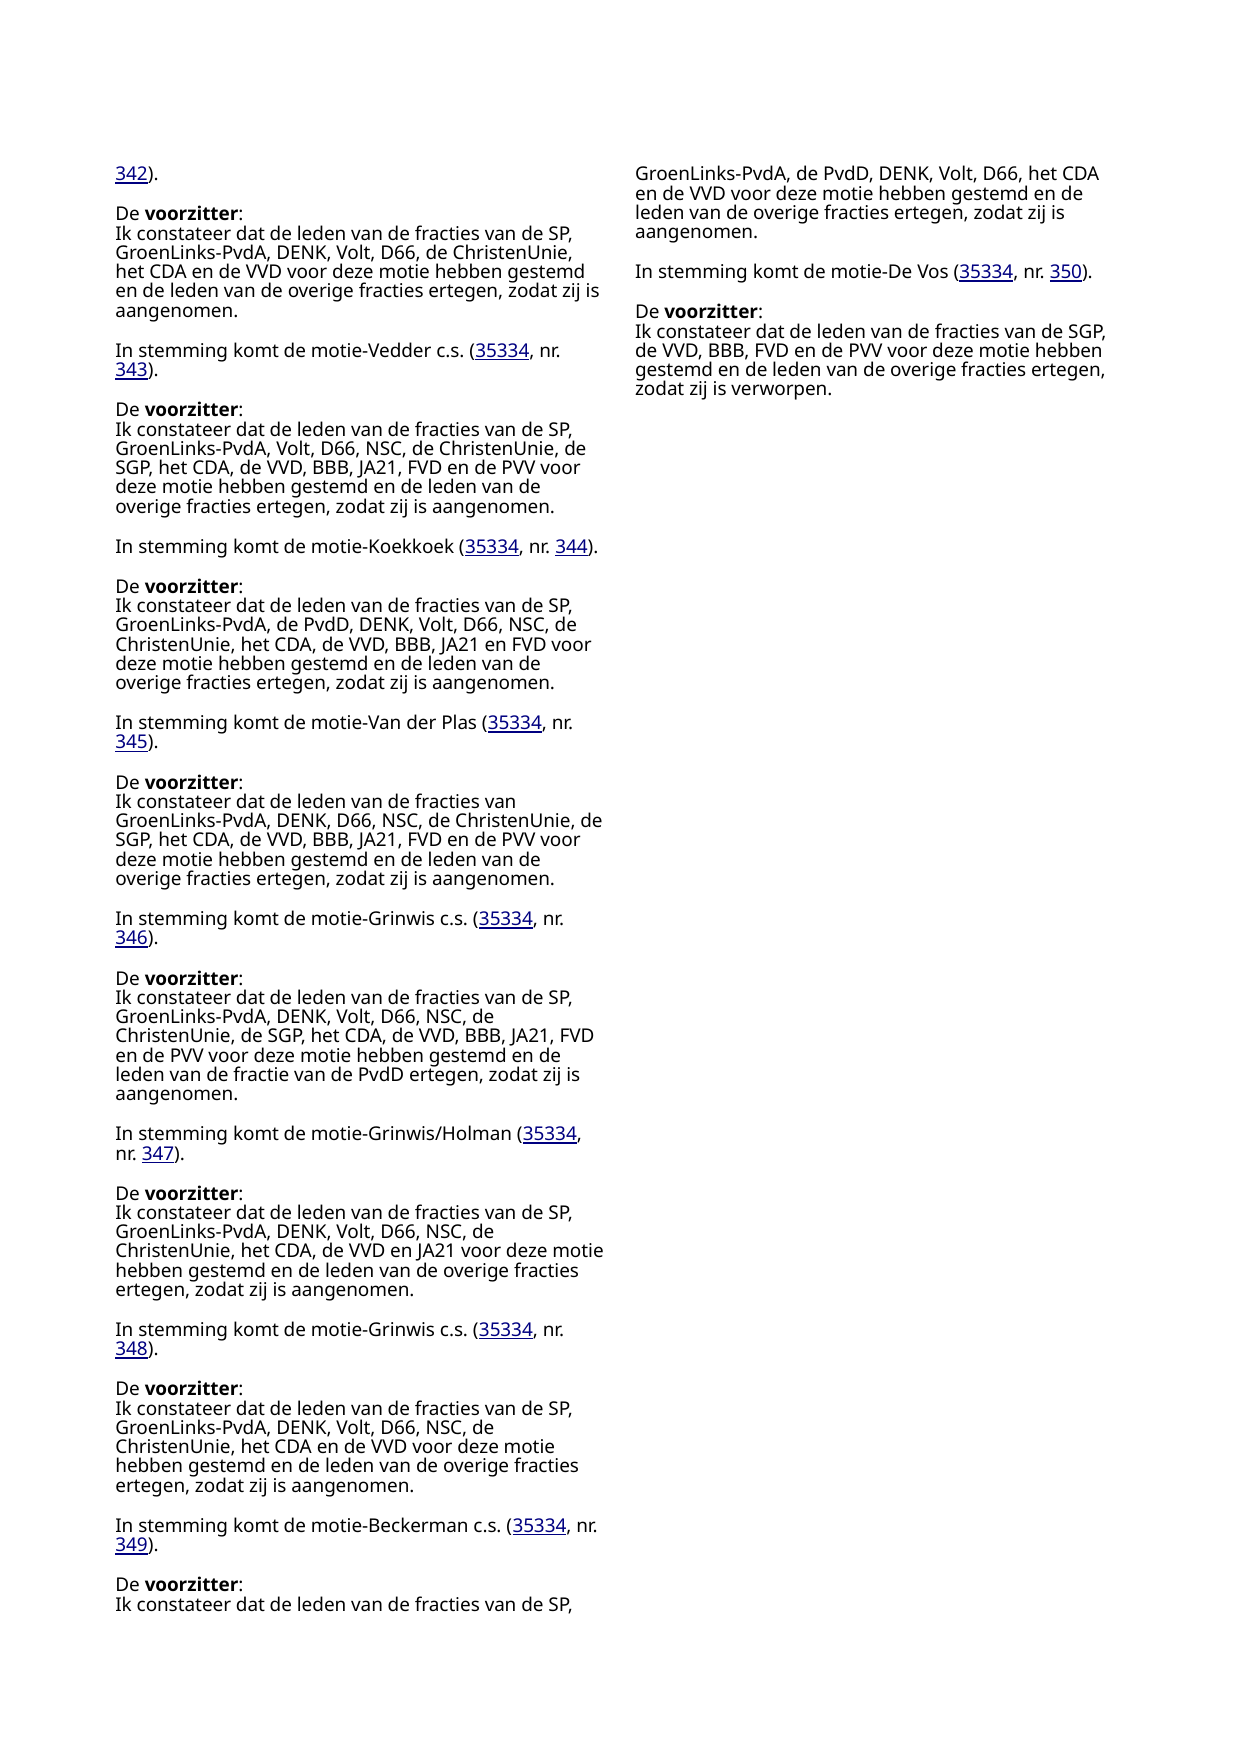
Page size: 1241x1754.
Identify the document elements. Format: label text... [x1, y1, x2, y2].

text De voorzitter: [115, 969, 605, 989]
text Ik constateer dat de leden van de fracties van de SP, [115, 1596, 605, 1615]
text In stemming komt de motie-Grinwis c.s. (35334, nr. 348). [115, 1321, 605, 1359]
text Ik constateer dat de leden van de fracties van de SP, GroenLinks-PvdA, DENK, Volt, D66, NSC, de ChristenUnie, het CDA en de VVD voor deze motie hebben gestemd en de leden van de overige fracties ertegen, zodat zij is aangenomen. [115, 1400, 605, 1496]
text De voorzitter: [115, 401, 605, 421]
text In stemming komt de motie-Grinwis c.s. (35334, nr. 346). [115, 910, 605, 949]
text GroenLinks-PvdA, de PvdD, DENK, Volt, D66, het CDA en de VVD voor deze motie hebben gestemd en de leden van de overige fracties ertegen, zodat zij is aangenomen. [635, 165, 1125, 242]
text De voorzitter: [115, 1380, 605, 1400]
text De voorzitter: [115, 205, 605, 225]
text De voorzitter: [115, 1576, 605, 1596]
text De voorzitter: [635, 303, 1125, 323]
text Ik constateer dat de leden van de fracties van de SP, GroenLinks-PvdA, de PvdD, DENK, Volt, D66, NSC, de ChristenUnie, het CDA, de VVD, BBB, JA21 en FVD voor deze motie hebben gestemd en de leden van de overige fracties ertegen, zodat zij is aangenomen. [115, 597, 605, 693]
text In stemming komt de motie-Koekkoek (35334, nr. 344). [115, 538, 605, 557]
text Ik constateer dat de leden van de fracties van de SGP, de VVD, BBB, FVD en de PVV voor deze motie hebben gestemd en de leden van de overige fracties ertegen, zodat zij is verworpen. [635, 323, 1125, 400]
text De voorzitter: [115, 774, 605, 793]
text Ik constateer dat de leden van de fracties van GroenLinks-PvdA, DENK, D66, NSC, de ChristenUnie, de SGP, het CDA, de VVD, BBB, JA21, FVD en de PVV voor deze motie hebben gestemd en de leden van de overige fracties ertegen, zodat zij is aangenomen. [115, 793, 605, 889]
text De voorzitter: [115, 578, 605, 597]
text Ik constateer dat de leden van de fracties van de SP, GroenLinks-PvdA, DENK, Volt, D66, NSC, de ChristenUnie, het CDA, de VVD en JA21 voor deze motie hebben gestemd en de leden van de overige fracties ertegen, zodat zij is aangenomen. [115, 1204, 605, 1300]
text De voorzitter: [115, 1184, 605, 1204]
text Ik constateer dat de leden van de fracties van de SP, GroenLinks-PvdA, DENK, Volt, D66, NSC, de ChristenUnie, de SGP, het CDA, de VVD, BBB, JA21, FVD en de PVV voor deze motie hebben gestemd en de leden van de fractie van de PvdD ertegen, zodat zij is aangenomen. [115, 989, 605, 1104]
text 342). [115, 165, 605, 184]
text In stemming komt de motie-Beckerman c.s. (35334, nr. 349). [115, 1517, 605, 1555]
text In stemming komt de motie-Vedder c.s. (35334, nr. 343). [115, 342, 605, 380]
text In stemming komt de motie-De Vos (35334, nr. 350). [635, 263, 1125, 282]
text Ik constateer dat de leden van de fracties van de SP, GroenLinks-PvdA, Volt, D66, NSC, de ChristenUnie, de SGP, het CDA, de VVD, BBB, JA21, FVD en de PVV voor deze motie hebben gestemd en de leden van de overige fracties ertegen, zodat zij is aangenomen. [115, 421, 605, 517]
text In stemming komt de motie-Van der Plas (35334, nr. 345). [115, 714, 605, 753]
text In stemming komt de motie-Grinwis/Holman (35334, nr. 347). [115, 1125, 605, 1164]
text Ik constateer dat de leden van de fracties van de SP, GroenLinks-PvdA, DENK, Volt, D66, de ChristenUnie, het CDA en de VVD voor deze motie hebben gestemd en de leden van de overige fracties ertegen, zodat zij is aangenomen. [115, 225, 605, 321]
